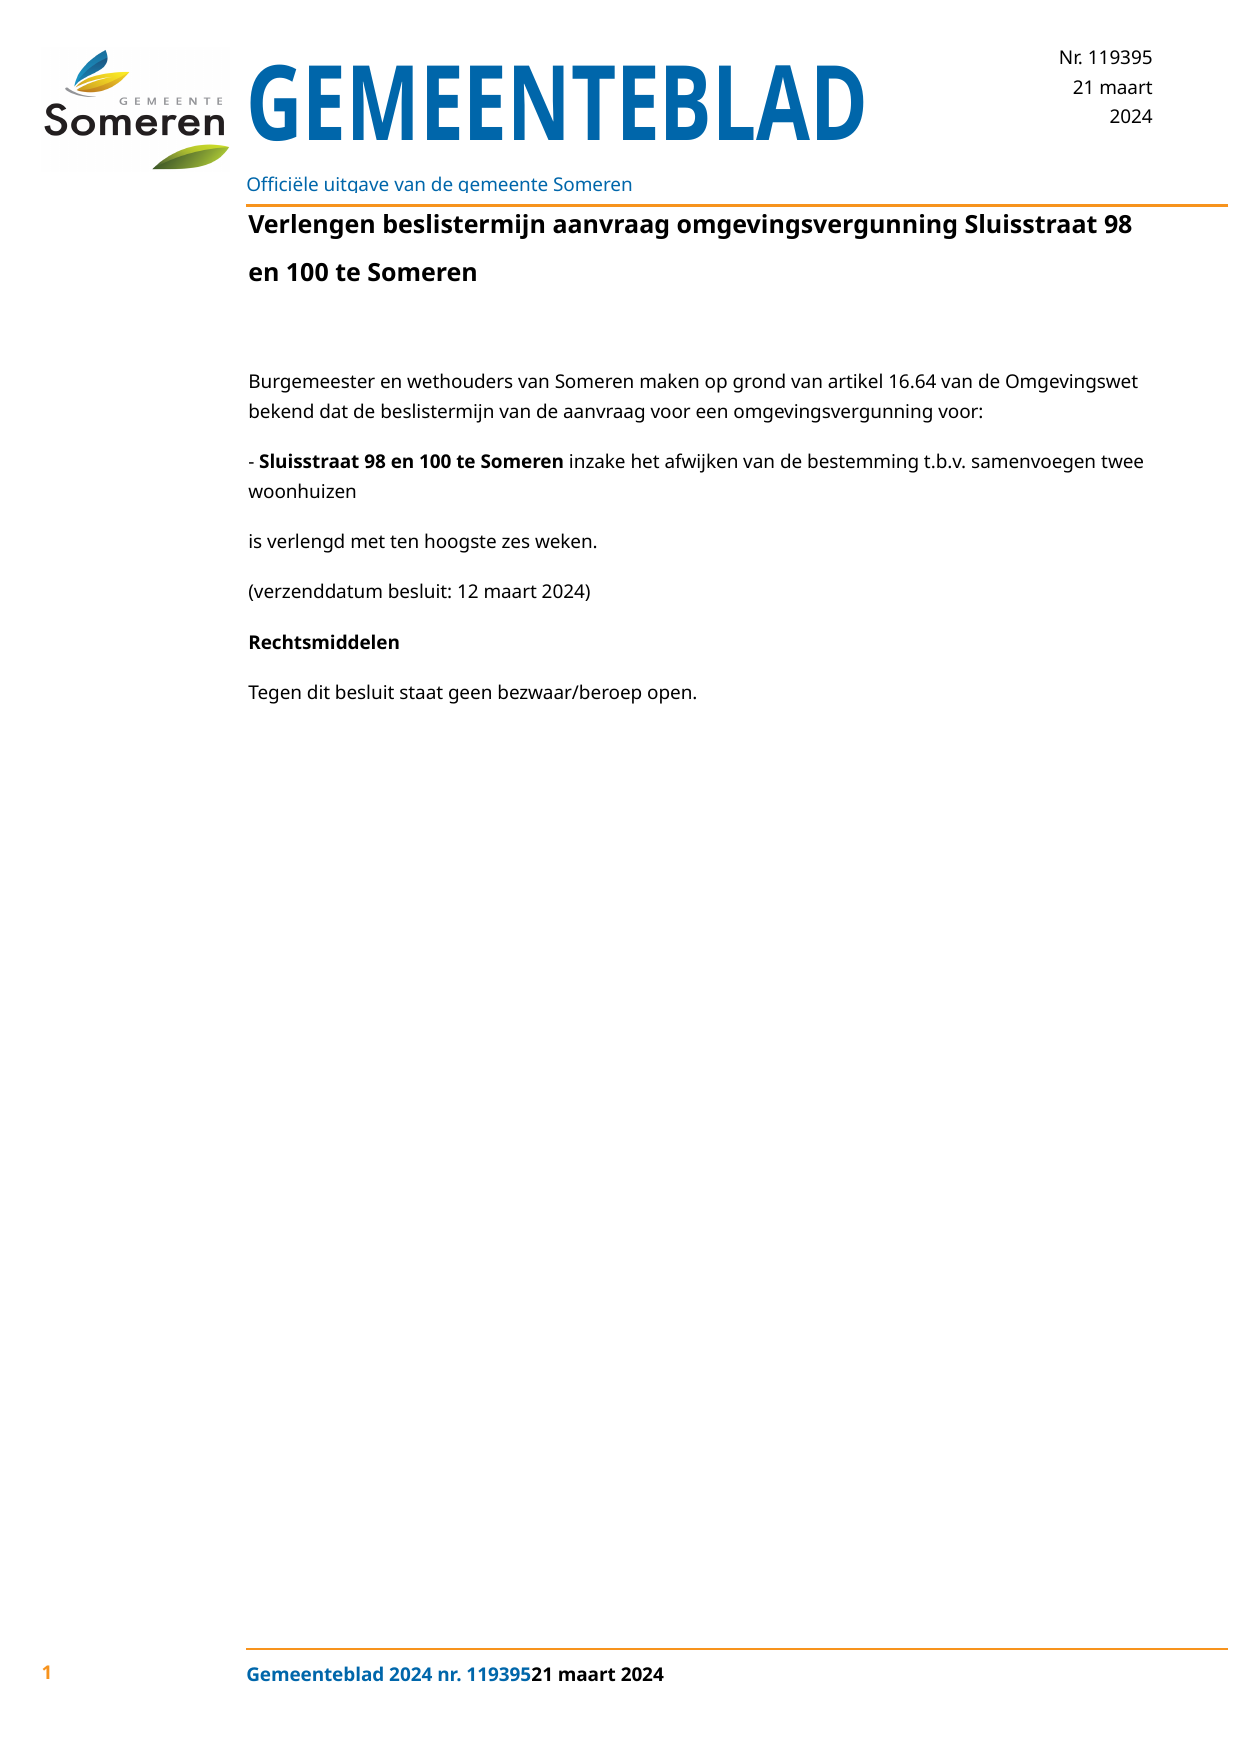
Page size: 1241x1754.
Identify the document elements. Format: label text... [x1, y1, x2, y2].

text Rechtsmiddelen [248, 629, 1152, 655]
text Verlengen beslistermijn aanvraag omgevingsvergunning Sluisstraat 98 en 100 te Someren [248, 207, 1152, 288]
text (verzenddatum besluit: 12 maart 2024) [248, 579, 1152, 604]
picture [41, 47, 231, 172]
text Burgemeester en wethouders van Someren maken op grond van artikel 16.64 van de Omgevingswet bekend dat de beslistermijn van de aanvraag voor een omgevingsvergunning voor: [248, 368, 1152, 424]
text - Sluisstraat 98 en 100 te Someren inzake het afwijken van de bestemming t.b.v. samenvoegen twee woonhuizen [248, 448, 1152, 504]
text is verlengd met ten hoogste zes weken. [248, 528, 1152, 554]
text Tegen dit besluit staat geen bezwaar/beroep open. [248, 679, 1152, 705]
